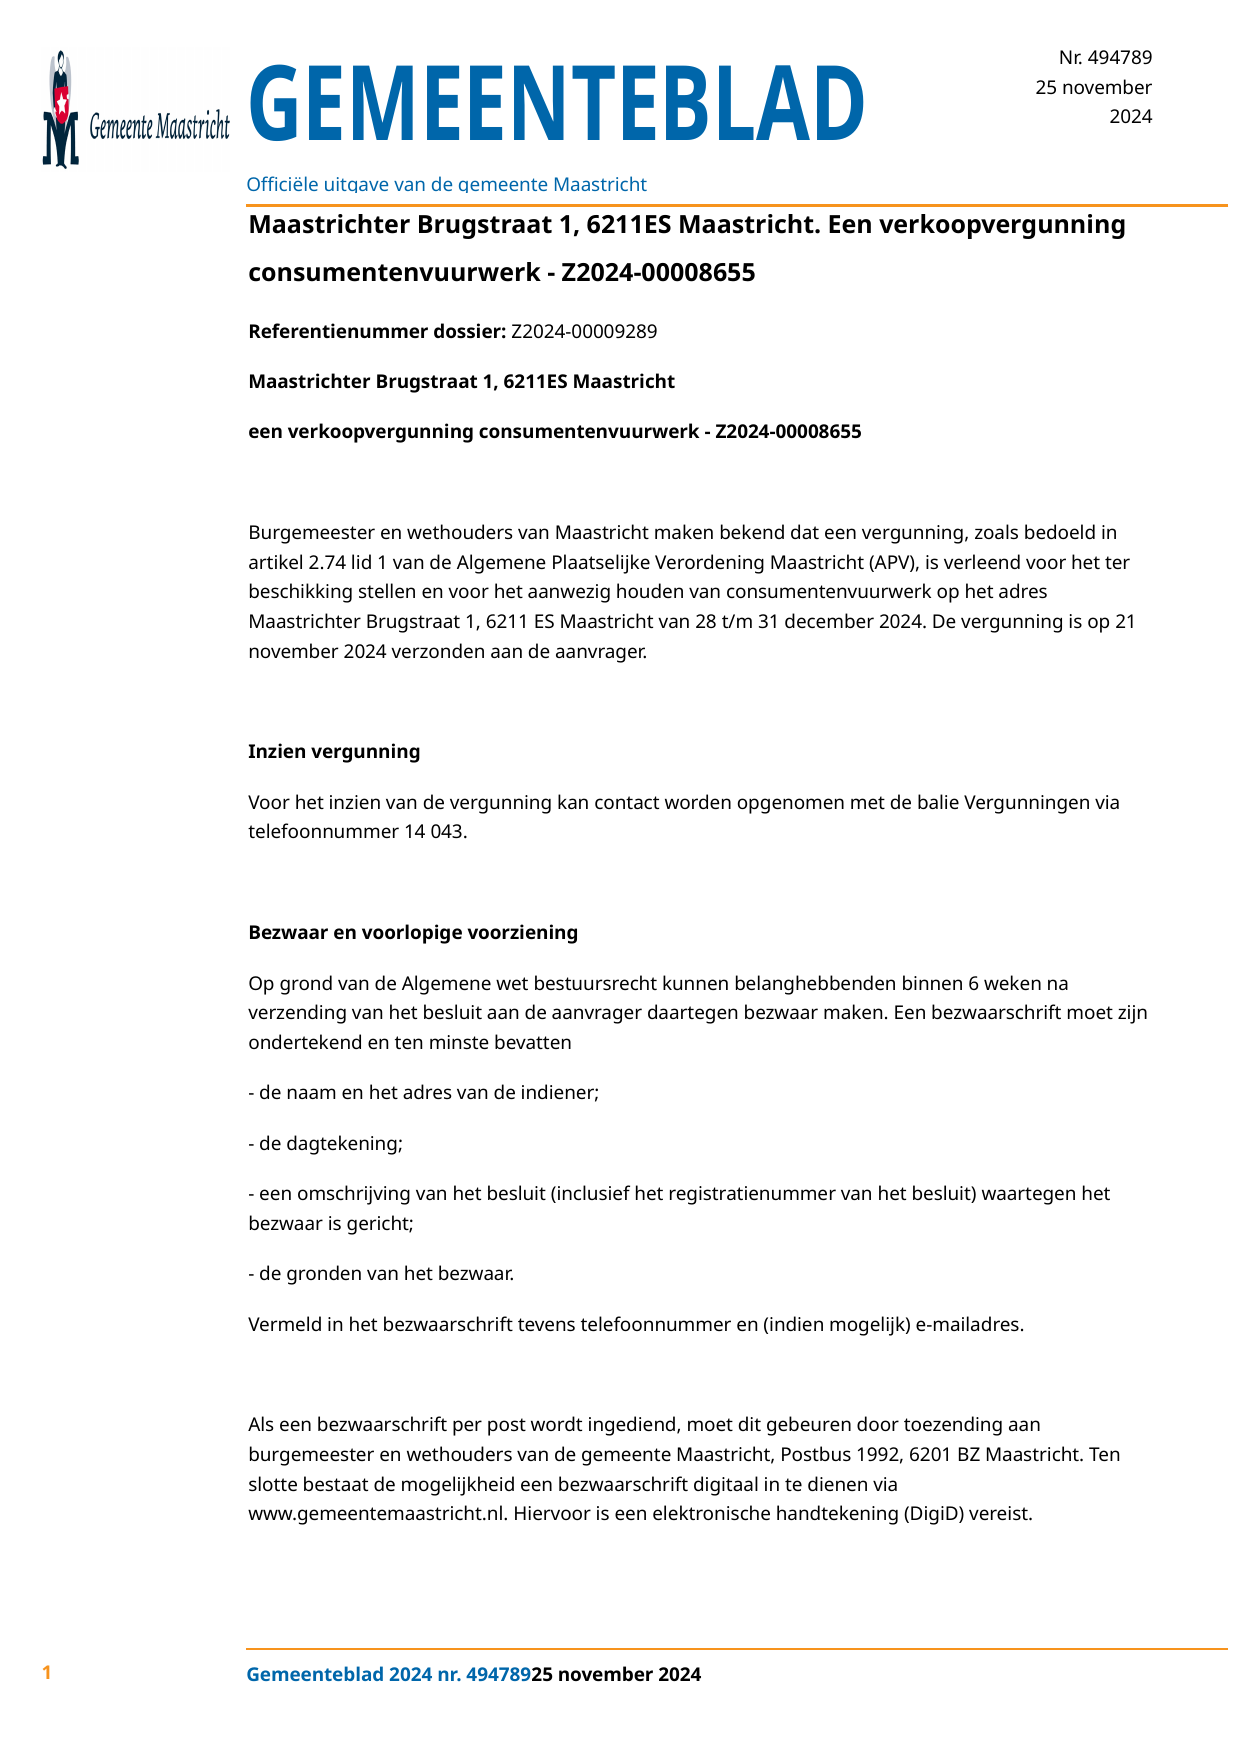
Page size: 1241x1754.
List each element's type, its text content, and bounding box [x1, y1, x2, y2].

text - de dagtekening; [248, 1130, 1152, 1156]
text - de naam en het adres van de indiener; [248, 1079, 1152, 1105]
text Burgemeester en wethouders van Maastricht maken bekend dat een vergunning, zoals bedoeld in artikel 2.74 lid 1 van de Algemene Plaatselijke Verordening Maastricht (APV), is verleend voor het ter beschikking stellen en voor het aanwezig houden van consumentenvuurwerk op het adres Maastrichter Brugstraat 1, 6211 ES Maastricht van 28 t/m 31 december 2024. De vergunning is op 21 november 2024 verzonden aan de aanvrager. [248, 519, 1152, 664]
text Inzien vergunning [248, 739, 1152, 764]
text Referentienummer dossier: Z2024-00009289 [248, 318, 1152, 344]
text Vermeld in het bezwaarschrift tevens telefoonnummer en (indien mogelijk) e-mailadres. [248, 1311, 1152, 1337]
text een verkoopvergunning consumentenvuurwerk - Z2024-00008655 [248, 419, 1152, 444]
text Maastrichter Brugstraat 1, 6211ES Maastricht [248, 368, 1152, 394]
text Als een bezwaarschrift per post wordt ingediend, moet dit gebeuren door toezending aan burgemeester en wethouders van de gemeente Maastricht, Postbus 1992, 6201 BZ Maastricht. Ten slotte bestaat de mogelijkheid een bezwaarschrift digitaal in te dienen via www.gemeentemaastricht.nl. Hiervoor is een elektronische handtekening (DigiD) vereist. [248, 1412, 1152, 1526]
text Maastrichter Brugstraat 1, 6211ES Maastricht. Een verkoopvergunning consumentenvuurwerk - Z2024-00008655 [248, 207, 1152, 288]
text Bezwaar en voorlopige voorziening [248, 919, 1152, 945]
text - een omschrijving van het besluit (inclusief het registratienummer van het besluit) waartegen het bezwaar is gericht; [248, 1180, 1152, 1236]
picture [41, 47, 231, 172]
text Op grond van de Algemene wet bestuursrecht kunnen belanghebbenden binnen 6 weken na verzending van het besluit aan de aanvrager daartegen bezwaar maken. Een bezwaarschrift moet zijn ondertekend en ten minste bevatten [248, 970, 1152, 1055]
text - de gronden van het bezwaar. [248, 1260, 1152, 1286]
text Voor het inzien van de vergunning kan contact worden opgenomen met de balie Vergunningen via telefoonnummer 14 043. [248, 789, 1152, 844]
